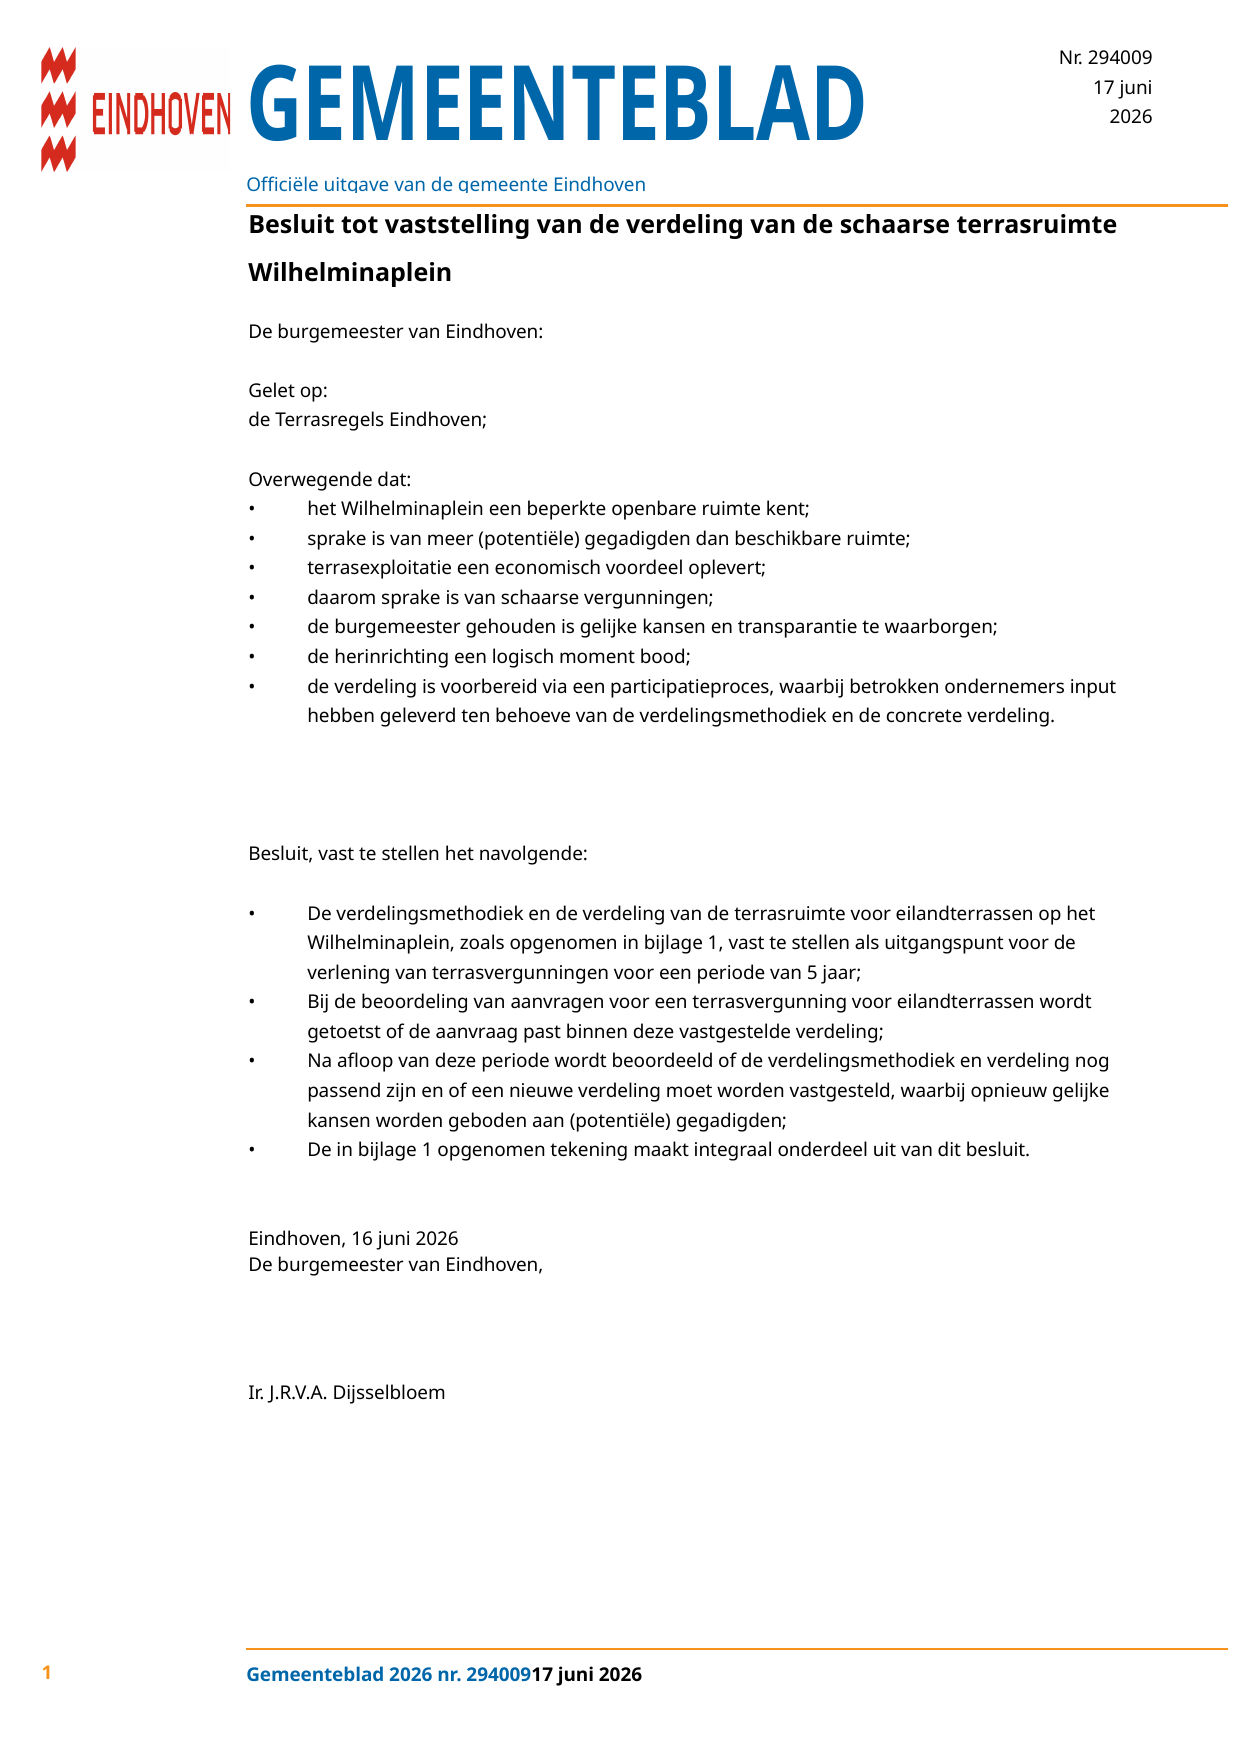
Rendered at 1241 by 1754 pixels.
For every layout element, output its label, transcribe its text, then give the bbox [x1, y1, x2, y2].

list de burgemeester gehouden is gelijke kansen en transparantie te waarborgen; [248, 614, 1152, 639]
list sprake is van meer (potentiële) gegadigden dan beschikbare ruimte; [248, 525, 1152, 551]
list terrasexploitatie een economisch voordeel oplevert; [248, 554, 1152, 580]
list De verdelingsmethodiek en de verdeling van de terrasruimte voor eilandterrassen op het Wilhelminaplein, zoals opgenomen in bijlage 1, vast te stellen als uitgangspunt voor de verlening van terrasvergunningen voor een periode van 5 jaar; [248, 900, 1152, 984]
picture [41, 47, 231, 172]
list de verdeling is voorbereid via een participatieproces, waarbij betrokken ondernemers input hebben geleverd ten behoeve van de verdelingsmethodiek en de concrete verdeling. [248, 673, 1152, 728]
text Gelet op: [248, 377, 1152, 403]
text Overwegende dat: [248, 466, 1152, 492]
text de Terrasregels Eindhoven; [248, 407, 1152, 432]
text Ir. J.R.V.A. Dijsselbloem [248, 1379, 1152, 1405]
list de herinrichting een logisch moment bood; [248, 643, 1152, 669]
list daarom sprake is van schaarse vergunningen; [248, 584, 1152, 610]
list het Wilhelminaplein een beperkte openbare ruimte kent; [248, 495, 1152, 521]
text Besluit tot vaststelling van de verdeling van de schaarse terrasruimte Wilhelminaplein [248, 207, 1152, 288]
text De burgemeester van Eindhoven: [248, 318, 1152, 344]
list De in bijlage 1 opgenomen tekening maakt integraal onderdeel uit van dit besluit. [248, 1136, 1152, 1162]
text Eindhoven, 16 juni 2026 [248, 1225, 1152, 1251]
text Besluit, vast te stellen het navolgende: [248, 841, 1152, 866]
list Bij de beoordeling van aanvragen voor een terrasvergunning voor eilandterrassen wordt getoetst of de aanvraag past binnen deze vastgestelde verdeling; [248, 988, 1152, 1044]
list Na afloop van deze periode wordt beoordeeld of de verdelingsmethodiek en verdeling nog passend zijn en of een nieuwe verdeling moet worden vastgesteld, waarbij opnieuw gelijke kansen worden geboden aan (potentiële) gegadigden; [248, 1048, 1152, 1132]
text De burgemeester van Eindhoven, [248, 1251, 1152, 1277]
